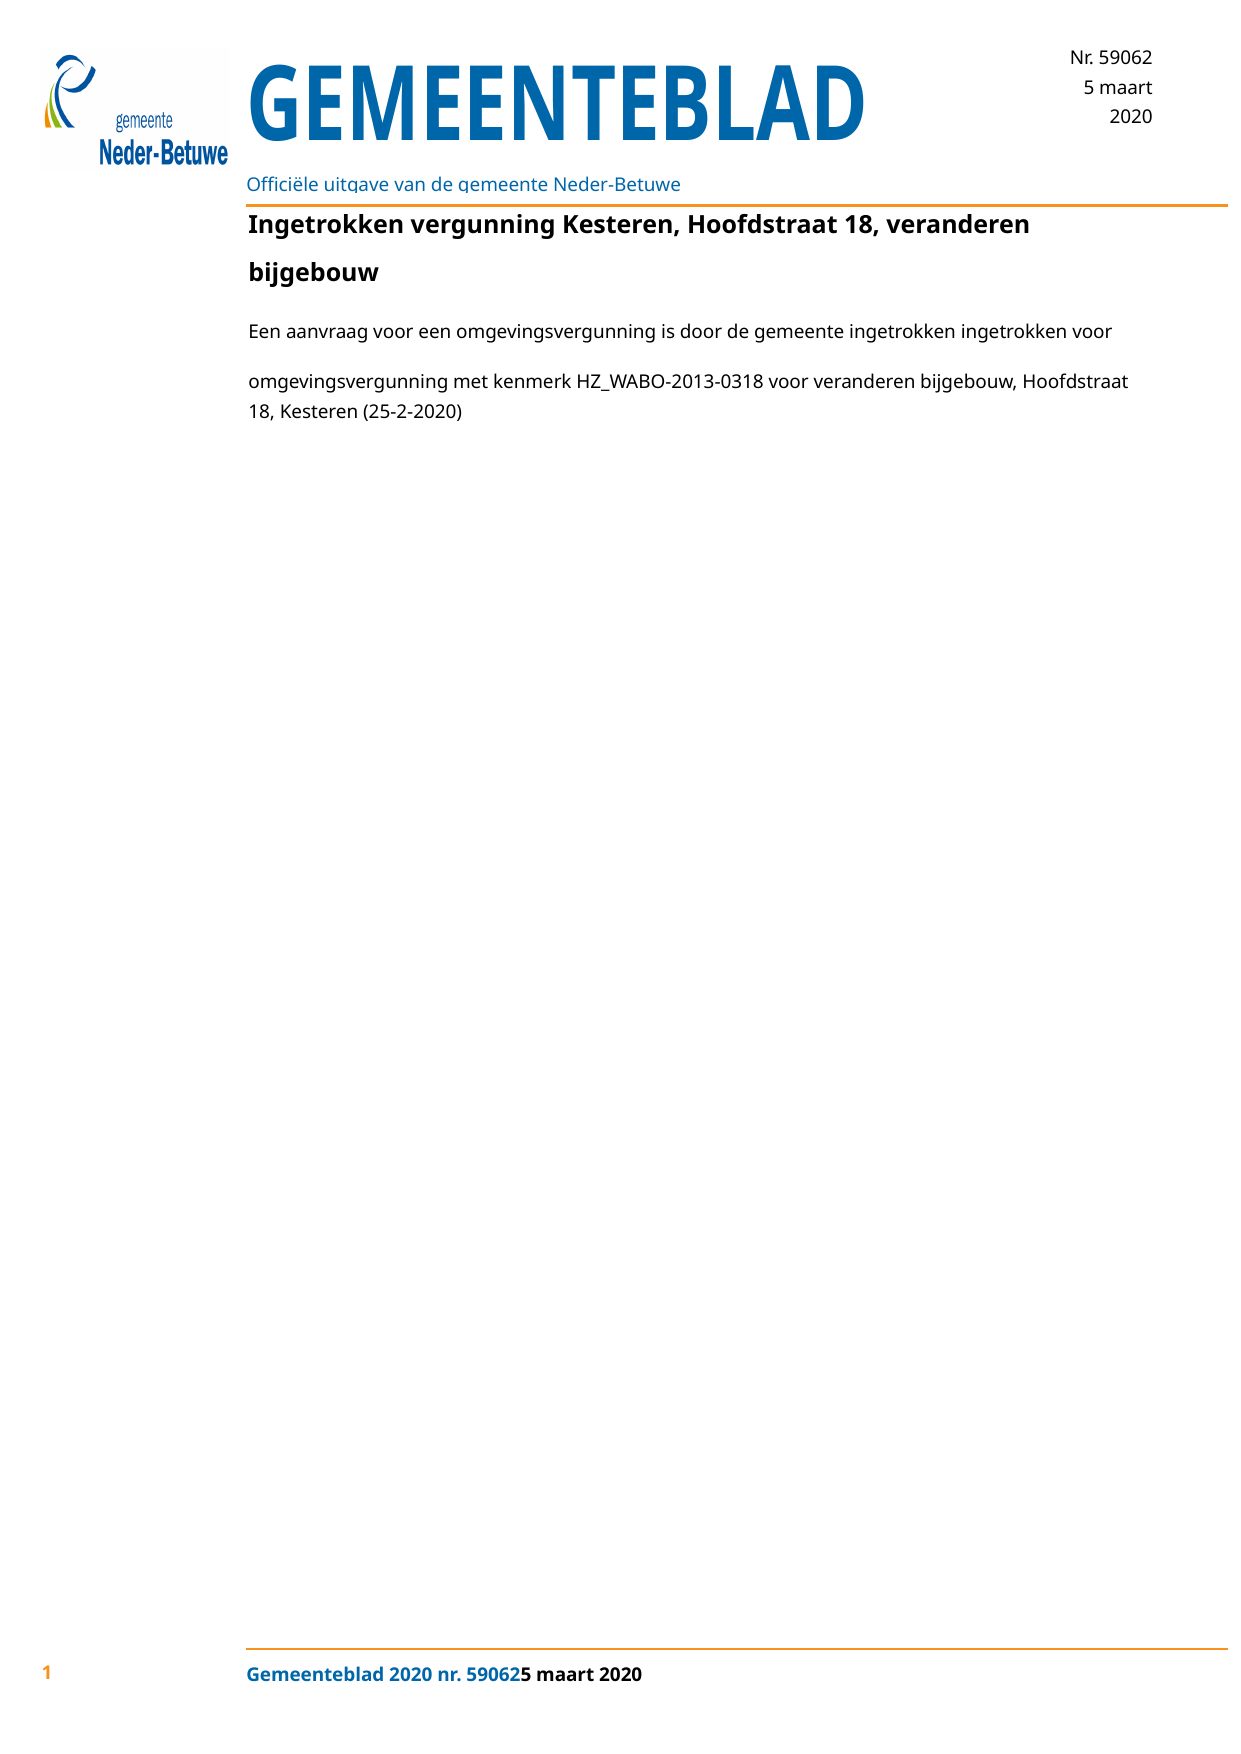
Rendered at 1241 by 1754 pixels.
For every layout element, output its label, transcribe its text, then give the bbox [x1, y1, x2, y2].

text omgevingsvergunning met kenmerk HZ_WABO-2013-0318 voor veranderen bijgebouw, Hoofdstraat 18, Kesteren (25-2-2020) [248, 368, 1152, 424]
text Een aanvraag voor een omgevingsvergunning is door de gemeente ingetrokken ingetrokken voor [248, 318, 1152, 344]
text Ingetrokken vergunning Kesteren, Hoofdstraat 18, veranderen bijgebouw [248, 207, 1152, 288]
picture [41, 47, 231, 172]
